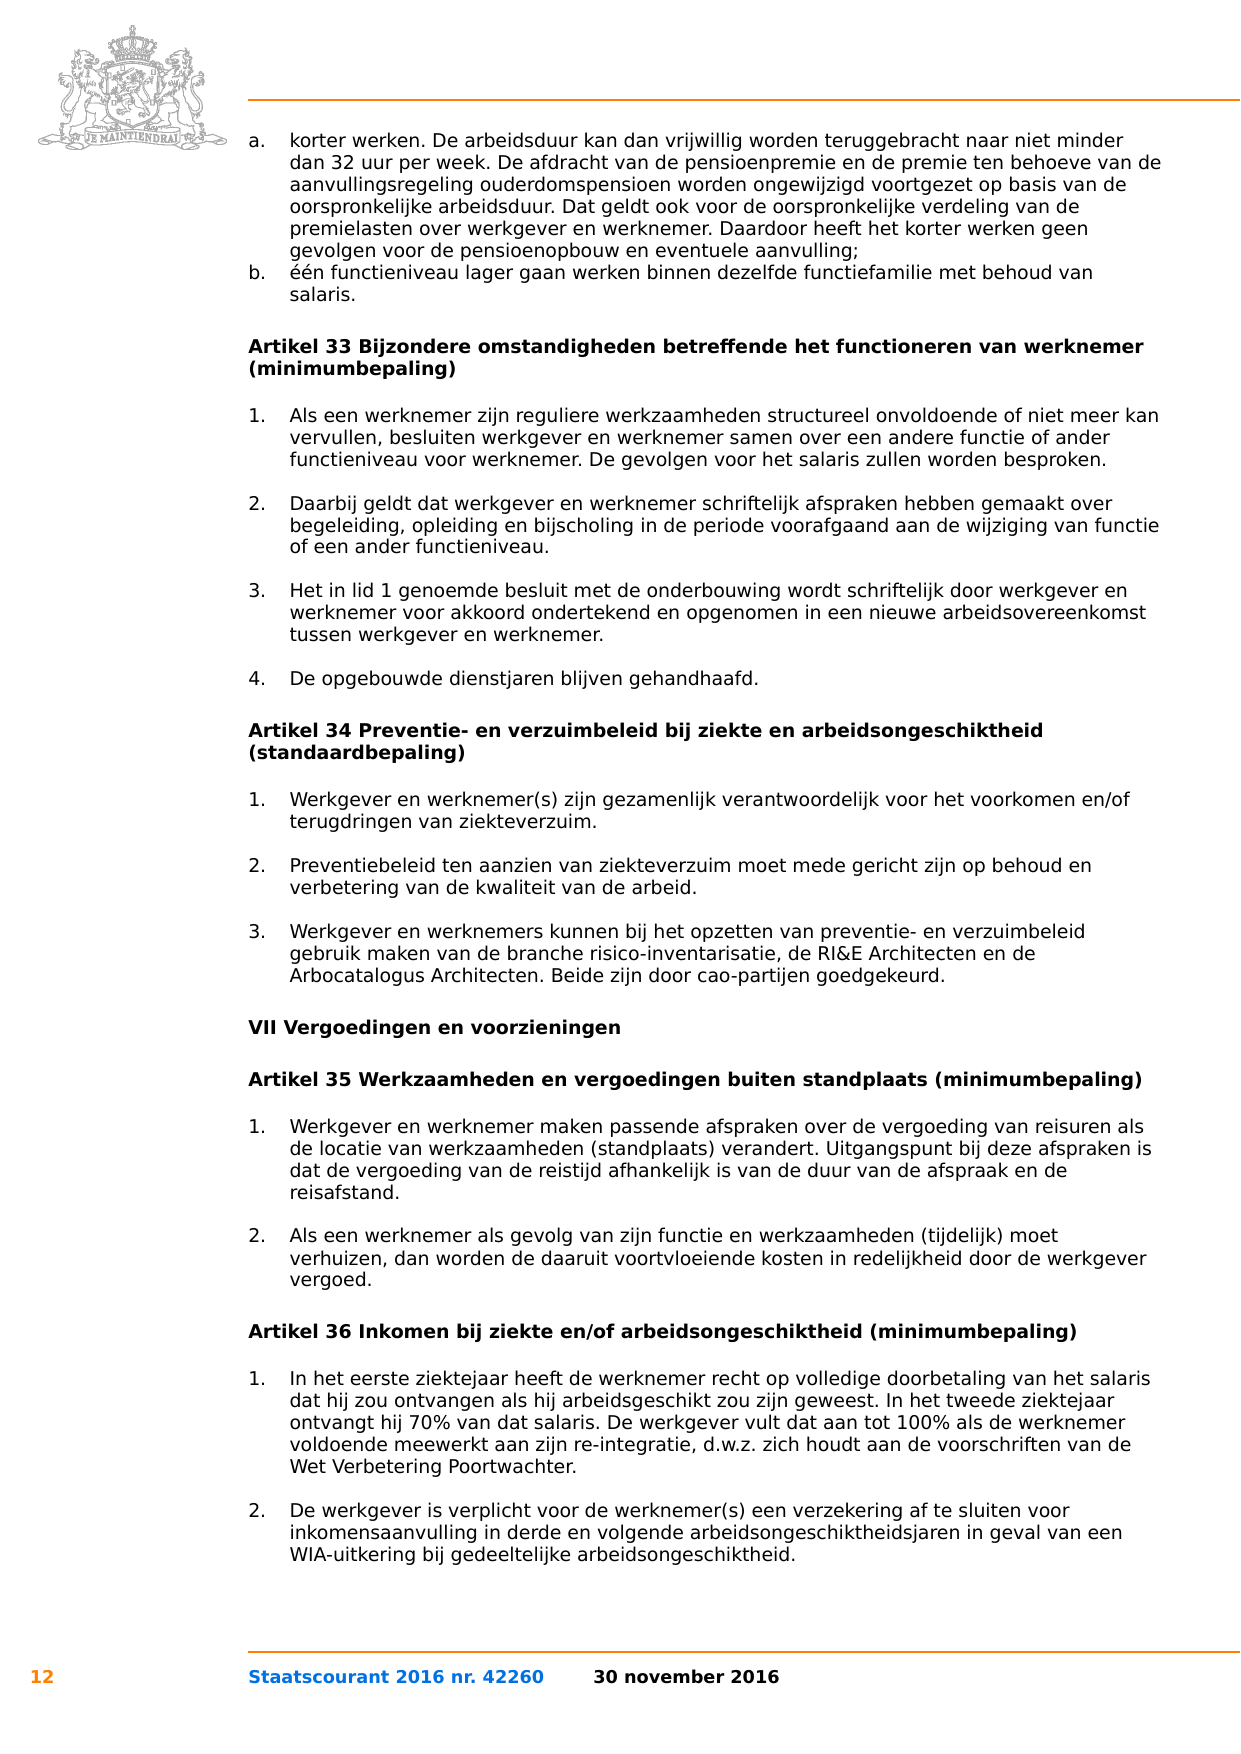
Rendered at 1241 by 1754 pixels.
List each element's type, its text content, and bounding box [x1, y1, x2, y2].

text 2. Daarbij geldt dat werkgever en werknemer schriftelijk afspraken hebben gemaakt over begeleiding, opleiding en bijscholing in de periode voorafgaand aan de wijziging van functie of een ander functieniveau. [248, 492, 1163, 558]
text 2. Als een werknemer als gevolg van zijn functie en werkzaamheden (tijdelijk) moet verhuizen, dan worden de daaruit voortvloeiende kosten in redelijkheid door de werkgever vergoed. [248, 1225, 1163, 1291]
subtitle Artikel 33 Bijzondere omstandigheden betreffende het functioneren van werknemer (minimumbepaling) [248, 336, 1163, 380]
subtitle Artikel 35 Werkzaamheden en vergoedingen buiten standplaats (minimumbepaling) [248, 1069, 1163, 1091]
subtitle Artikel 36 Inkomen bij ziekte en/of arbeidsongeschiktheid (minimumbepaling) [248, 1321, 1163, 1343]
text 1. Werkgever en werknemer(s) zijn gezamenlijk verantwoordelijk voor het voorkomen en/of terugdringen van ziekteverzuim. [248, 789, 1163, 833]
text 1. Als een werknemer zijn reguliere werkzaamheden structureel onvoldoende of niet meer kan vervullen, besluiten werkgever en werknemer samen over een andere functie of ander functieniveau voor werknemer. De gevolgen voor het salaris zullen worden besproken. [248, 405, 1163, 471]
text b. één functieniveau lager gaan werken binnen dezelfde functiefamilie met behoud van salaris. [248, 262, 1163, 306]
subtitle VII Vergoedingen en voorzieningen [248, 1017, 1163, 1039]
text 4. De opgebouwde dienstjaren blijven gehandhaafd. [248, 668, 1163, 690]
text a. korter werken. De arbeidsduur kan dan vrijwillig worden teruggebracht naar niet minder dan 32 uur per week. De afdracht van de pensioenpremie en de premie ten behoeve van de aanvullingsregeling ouderdomspensioen worden ongewijzigd voortgezet op basis van de oorspronkelijke arbeidsduur. Dat geldt ook voor de oorspronkelijke verdeling van de premielasten over werkgever en werknemer. Daardoor heeft het korter werken geen gevolgen voor de pensioenopbouw en eventuele aanvulling; [248, 130, 1163, 262]
text 1. Werkgever en werknemer maken passende afspraken over de vergoeding van reisuren als de locatie van werkzaamheden (standplaats) verandert. Uitgangspunt bij deze afspraken is dat de vergoeding van de reistijd afhankelijk is van de duur van de afspraak en de reisafstand. [248, 1116, 1163, 1203]
text 2. De werkgever is verplicht voor de werknemer(s) een verzekering af te sluiten voor inkomensaanvulling in derde en volgende arbeidsongeschiktheidsjaren in geval van een WIA-uitkering bij gedeeltelijke arbeidsongeschiktheid. [248, 1500, 1163, 1566]
text 2. Preventiebeleid ten aanzien van ziekteverzuim moet mede gericht zijn op behoud en verbetering van de kwaliteit van de arbeid. [248, 855, 1163, 899]
text 1. In het eerste ziektejaar heeft de werknemer recht op volledige doorbetaling van het salaris dat hij zou ontvangen als hij arbeidsgeschikt zou zijn geweest. In het tweede ziektejaar ontvangt hij 70% van dat salaris. De werkgever vult dat aan tot 100% als de werknemer voldoende meewerkt aan zijn re-integratie, d.w.z. zich houdt aan de voorschriften van de Wet Verbetering Poortwachter. [248, 1368, 1163, 1478]
picture [38, 25, 227, 150]
subtitle Artikel 34 Preventie- en verzuimbeleid bij ziekte en arbeidsongeschiktheid (standaardbepaling) [248, 720, 1163, 764]
text 3. Werkgever en werknemers kunnen bij het opzetten van preventie- en verzuimbeleid gebruik maken van de branche risico-inventarisatie, de RI&E Architecten en de Arbocatalogus Architecten. Beide zijn door cao-partijen goedgekeurd. [248, 921, 1163, 987]
text 3. Het in lid 1 genoemde besluit met de onderbouwing wordt schriftelijk door werkgever en werknemer voor akkoord ondertekend en opgenomen in een nieuwe arbeidsovereenkomst tussen werkgever en werknemer. [248, 580, 1163, 646]
